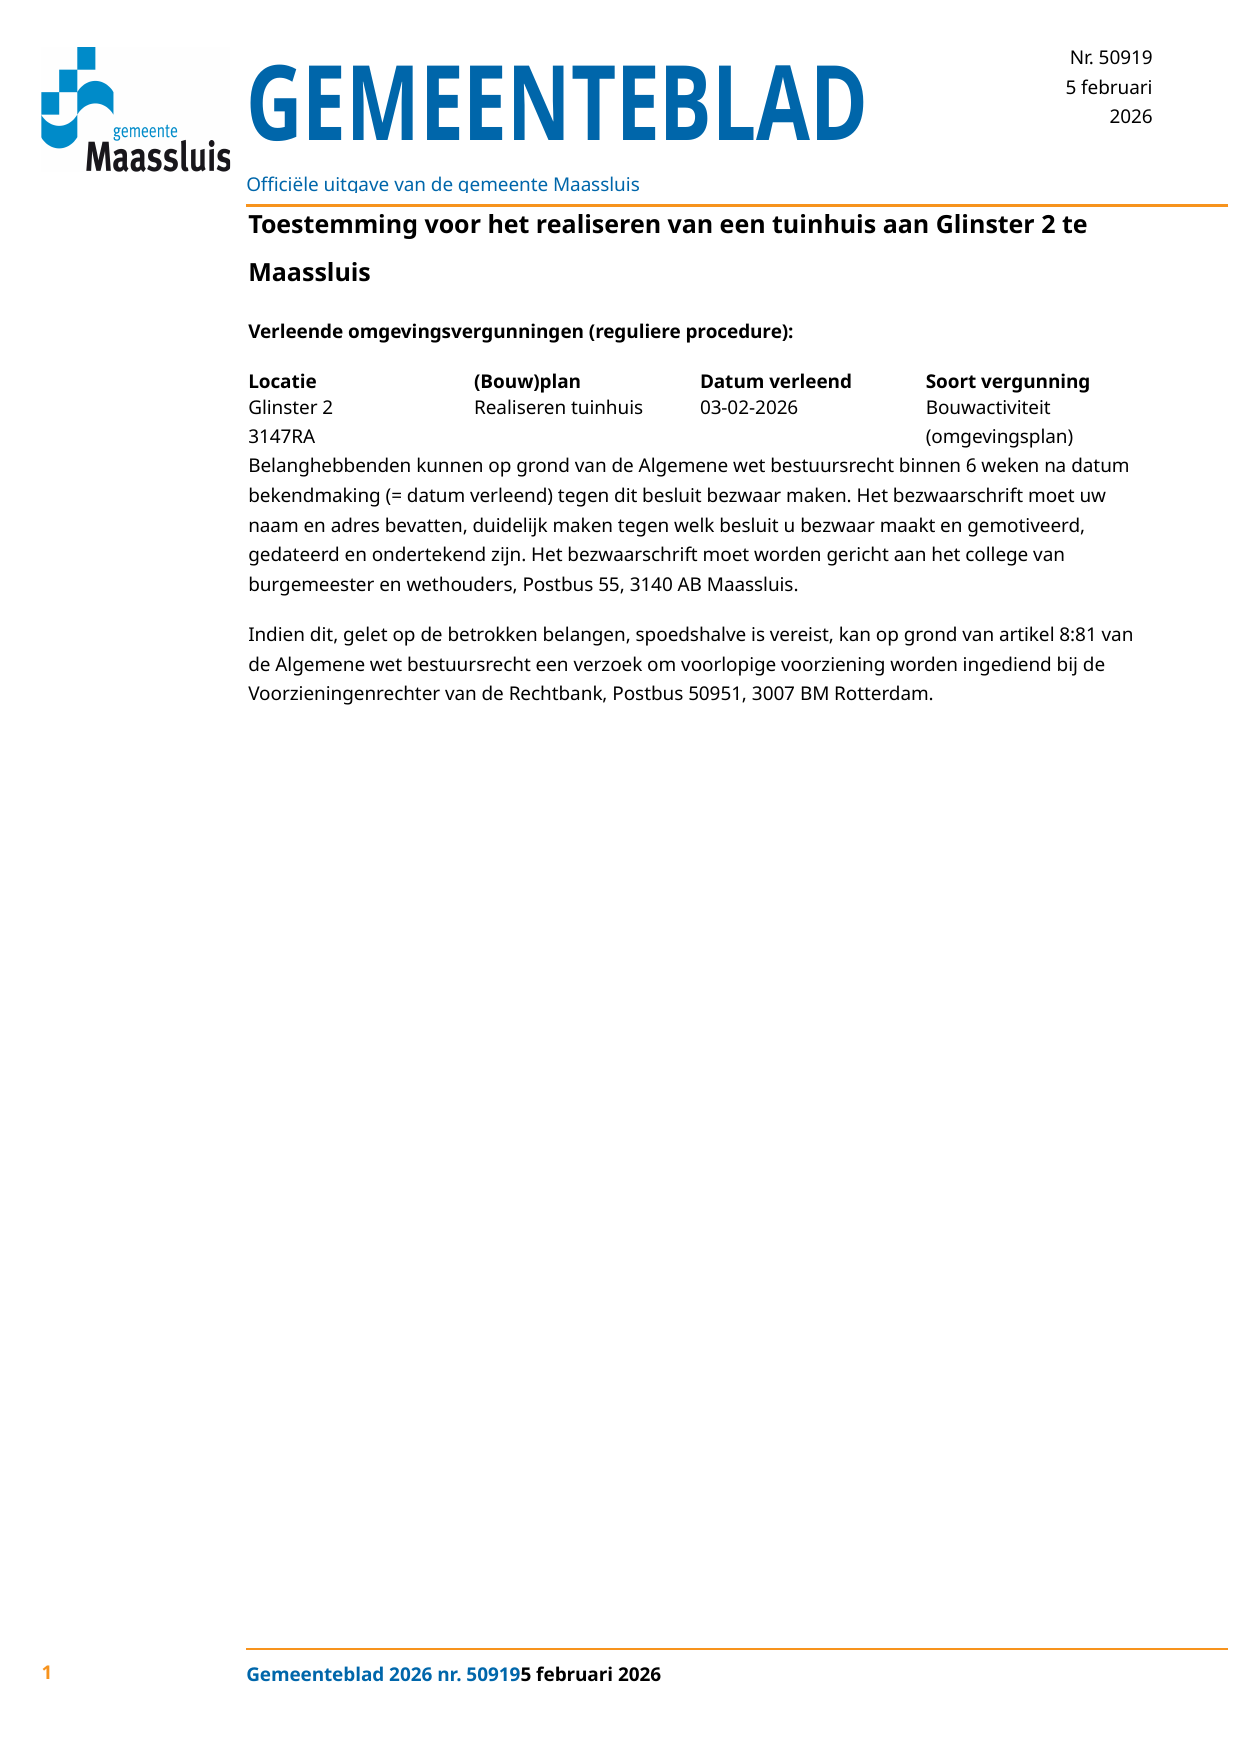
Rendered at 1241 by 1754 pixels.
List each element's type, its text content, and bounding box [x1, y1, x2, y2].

table_cell 03-02-2026 [700, 394, 926, 449]
table_header Locatie [248, 369, 474, 394]
table_cell Glinster 2 3147RA [248, 394, 474, 449]
text Verleende omgevingsvergunningen (reguliere procedure): [248, 318, 1152, 344]
table_header Datum verleend [700, 369, 926, 394]
table_header (Bouw)plan [474, 369, 700, 394]
picture [41, 47, 231, 172]
picture [41, 47, 77, 92]
text Indien dit, gelet op de betrokken belangen, spoedshalve is vereist, kan op grond van artikel 8:81 van de Algemene wet bestuursrecht een verzoek om voorlopige voorziening worden ingediend bij de Voorzieningenrechter van de Rechtbank, Postbus 50951, 3007 BM Rotterdam. [248, 621, 1152, 706]
table_cell Realiseren tuinhuis [474, 394, 700, 449]
text Toestemming voor het realiseren van een tuinhuis aan Glinster 2 te Maassluis [248, 207, 1152, 288]
table_header Soort vergunning [926, 369, 1152, 394]
table_cell Bouwactiviteit (omgevingsplan) [926, 394, 1152, 449]
text Belanghebbenden kunnen op grond van de Algemene wet bestuursrecht binnen 6 weken na datum bekendmaking (= datum verleend) tegen dit besluit bezwaar maken. Het bezwaarschrift moet uw naam en adres bevatten, duidelijk maken tegen welk besluit u bezwaar maakt en gemotiveerd, gedateerd en ondertekend zijn. Het bezwaarschrift moet worden gericht aan het college van burgemeester en wethouders, Postbus 55, 3140 AB Maassluis. [248, 453, 1152, 597]
